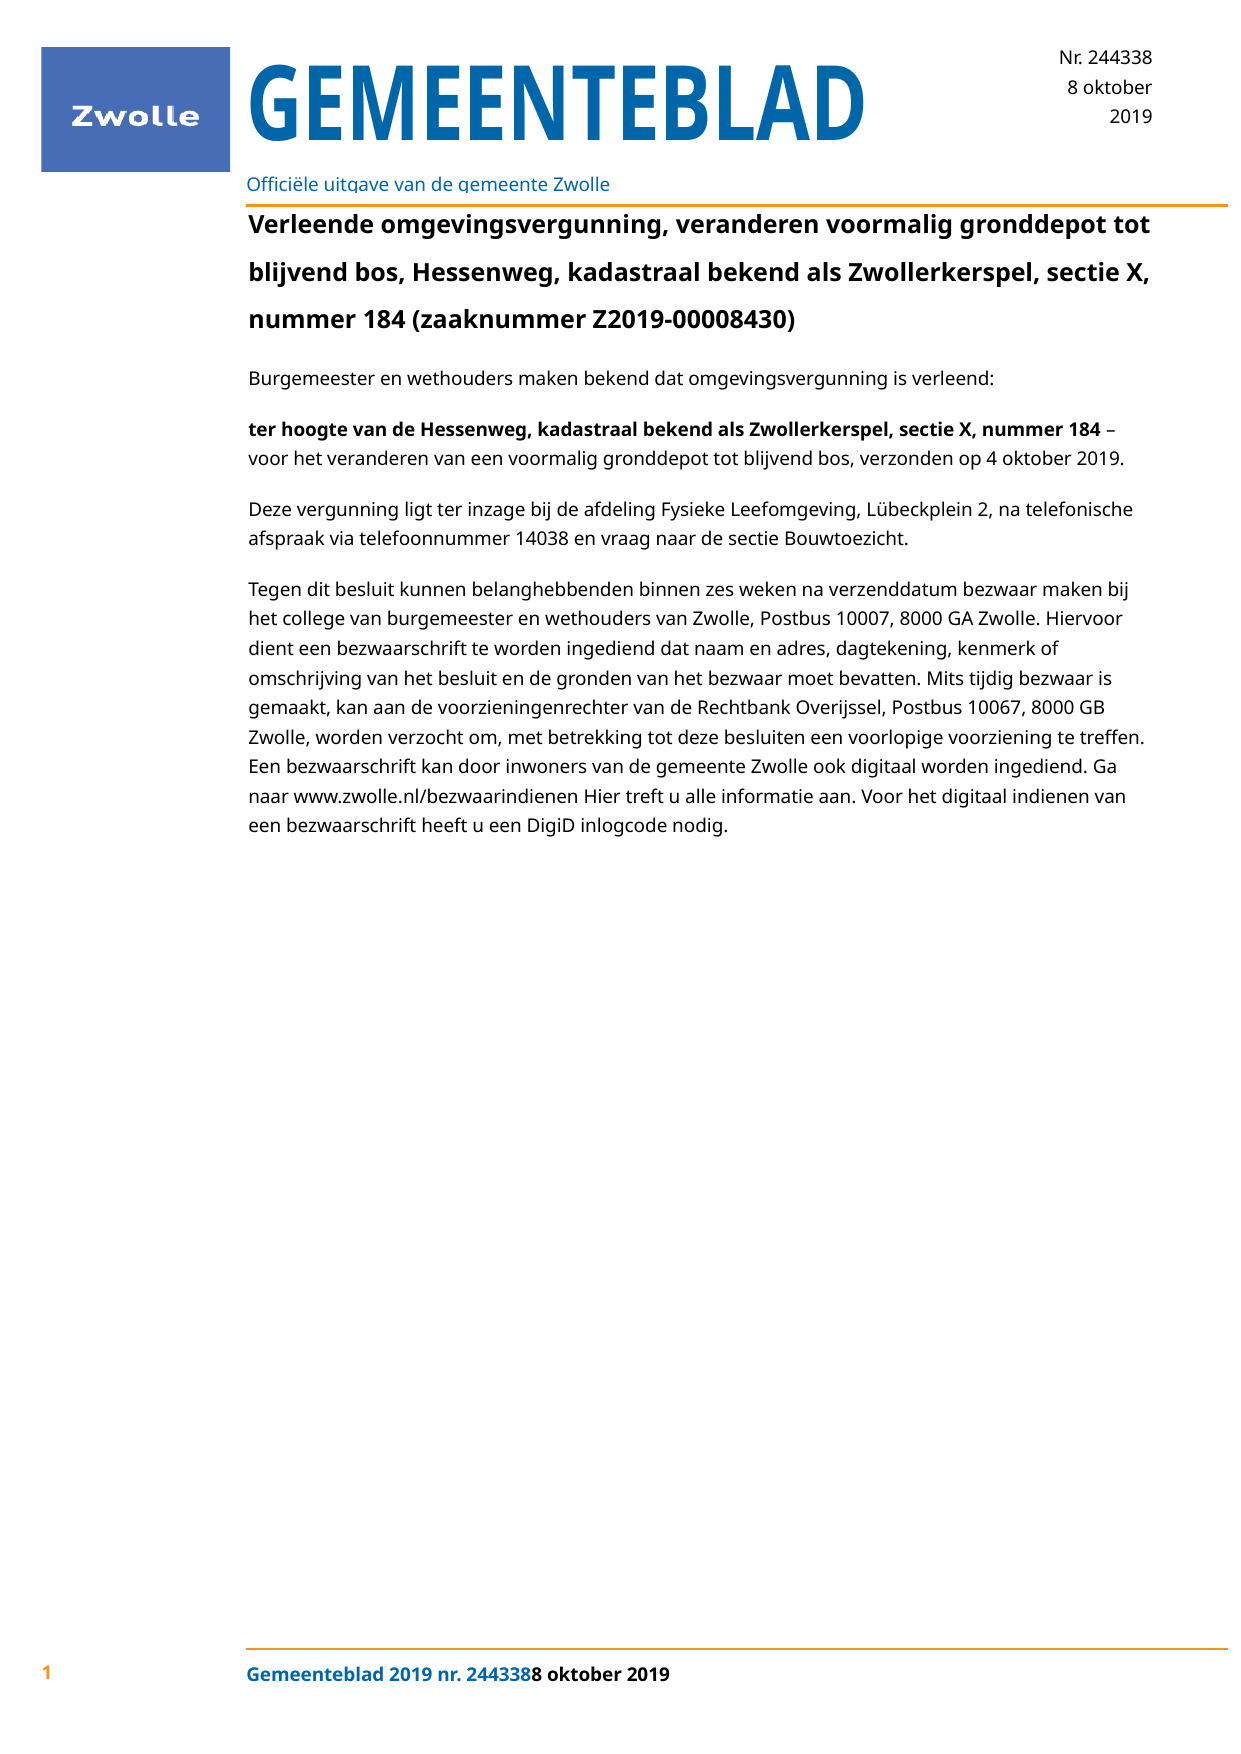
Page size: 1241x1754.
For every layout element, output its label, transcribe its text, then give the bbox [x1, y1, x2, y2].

text ter hoogte van de Hessenweg, kadastraal bekend als Zwollerkerspel, sectie X, nummer 184 – voor het veranderen van een voormalig gronddepot tot blijvend bos, verzonden op 4 oktober 2019. [248, 416, 1152, 471]
text Tegen dit besluit kunnen belanghebbenden binnen zes weken na verzenddatum bezwaar maken bij het college van burgemeester en wethouders van Zwolle, Postbus 10007, 8000 GA Zwolle. Hiervoor dient een bezwaarschrift te worden ingediend dat naam en adres, dagtekening, kenmerk of omschrijving van het besluit en de gronden van het bezwaar moet bevatten. Mits tijdig bezwaar is gemaakt, kan aan de voorzieningenrechter van de Rechtbank Overijssel, Postbus 10067, 8000 GB Zwolle, worden verzocht om, met betrekking tot deze besluiten een voorlopige voorziening te treffen. Een bezwaarschrift kan door inwoners van de gemeente Zwolle ook digitaal worden ingediend. Ga naar www.zwolle.nl/bezwaarindienen Hier treft u alle informatie aan. Voor het digitaal indienen van een bezwaarschrift heeft u een DigiD inlogcode nodig. [248, 576, 1152, 838]
text Burgemeester en wethouders maken bekend dat omgevingsvergunning is verleend: [248, 366, 1152, 391]
text Deze vergunning ligt ter inzage bij de afdeling Fysieke Leefomgeving, Lübeckplein 2, na telefonische afspraak via telefoonnummer 14038 en vraag naar de sectie Bouwtoezicht. [248, 496, 1152, 551]
text Verleende omgevingsvergunning, veranderen voormalig gronddepot tot blijvend bos, Hessenweg, kadastraal bekend als Zwollerkerspel, sectie X, nummer 184 (zaaknummer Z2019-00008430) [248, 207, 1152, 336]
picture [41, 47, 231, 172]
